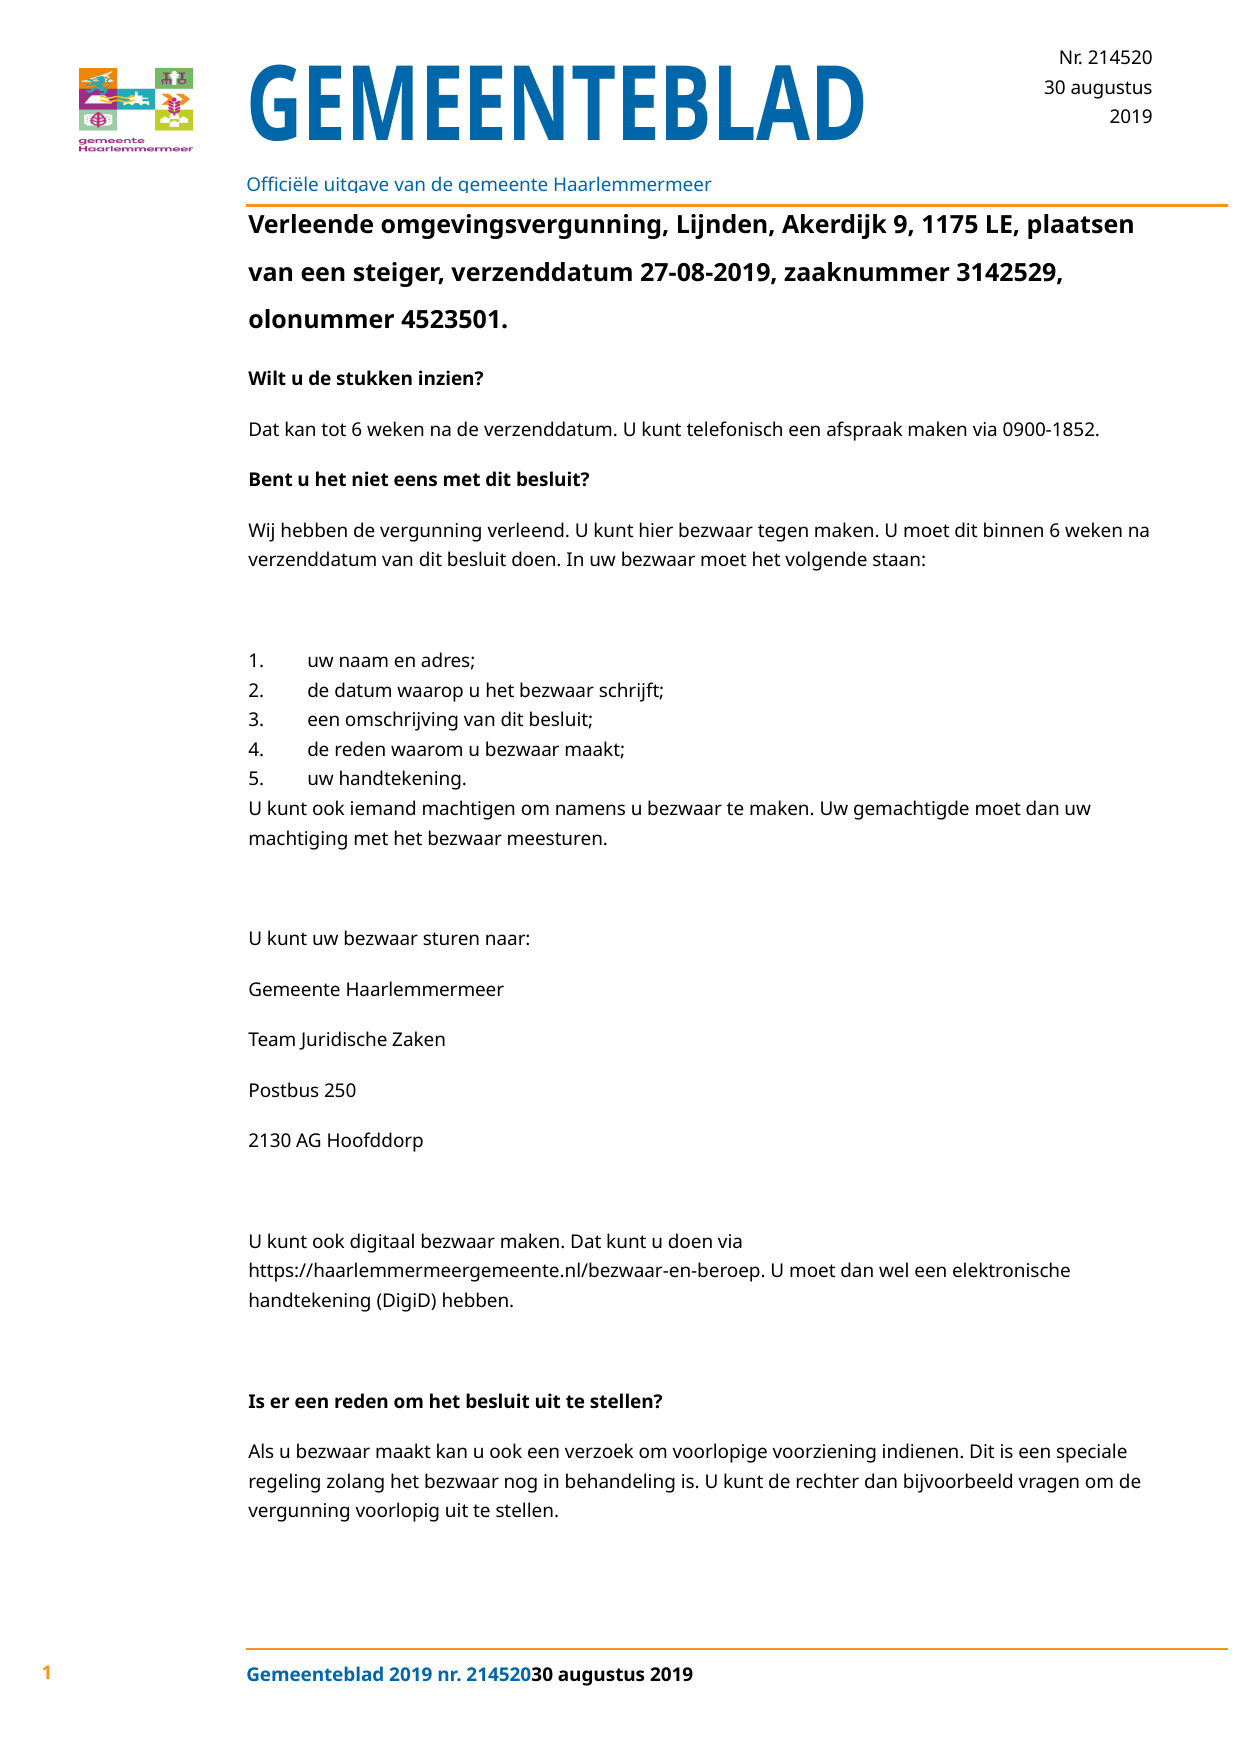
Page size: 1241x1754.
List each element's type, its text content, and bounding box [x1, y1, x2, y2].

picture [41, 47, 231, 172]
text U kunt ook iemand machtigen om namens u bezwaar te maken. Uw gemachtigde moet dan uw machtiging met het bezwaar meesturen. [248, 795, 1152, 850]
text Gemeente Haarlemmermeer [248, 976, 1152, 1002]
text Postbus 250 [248, 1077, 1152, 1102]
text U kunt ook digitaal bezwaar maken. Dat kunt u doen via https://haarlemmermeergemeente.nl/bezwaar-en-beroep. U moet dan wel een elektronische handtekening (DigiD) hebben. [248, 1228, 1152, 1313]
text Bent u het niet eens met dit besluit? [248, 466, 1152, 492]
list een omschrijving van dit besluit; [248, 706, 1152, 732]
list uw handtekening. [248, 766, 1152, 791]
list uw naam en adres; [248, 647, 1152, 673]
text Als u bezwaar maakt kan u ook een verzoek om voorlopige voorziening indienen. Dit is een speciale regeling zolang het bezwaar nog in behandeling is. U kunt de rechter dan bijvoorbeeld vragen om de vergunning voorlopig uit te stellen. [248, 1438, 1152, 1523]
text Verleende omgevingsvergunning, Lijnden, Akerdijk 9, 1175 LE, plaatsen van een steiger, verzenddatum 27-08-2019, zaaknummer 3142529, olonummer 4523501. [248, 207, 1152, 336]
text Is er een reden om het besluit uit te stellen? [248, 1388, 1152, 1414]
text Wilt u de stukken inzien? [248, 366, 1152, 391]
text Dat kan tot 6 weken na de verzenddatum. U kunt telefonisch een afspraak maken via 0900-1852. [248, 416, 1152, 442]
text U kunt uw bezwaar sturen naar: [248, 926, 1152, 951]
text Team Juridische Zaken [248, 1026, 1152, 1052]
list de reden waarom u bezwaar maakt; [248, 736, 1152, 762]
text 2130 AG Hoofddorp [248, 1127, 1152, 1153]
list de datum waarop u het bezwaar schrijft; [248, 677, 1152, 702]
text Wij hebben de vergunning verleend. U kunt hier bezwaar tegen maken. U moet dit binnen 6 weken na verzenddatum van dit besluit doen. In uw bezwaar moet het volgende staan: [248, 517, 1152, 572]
